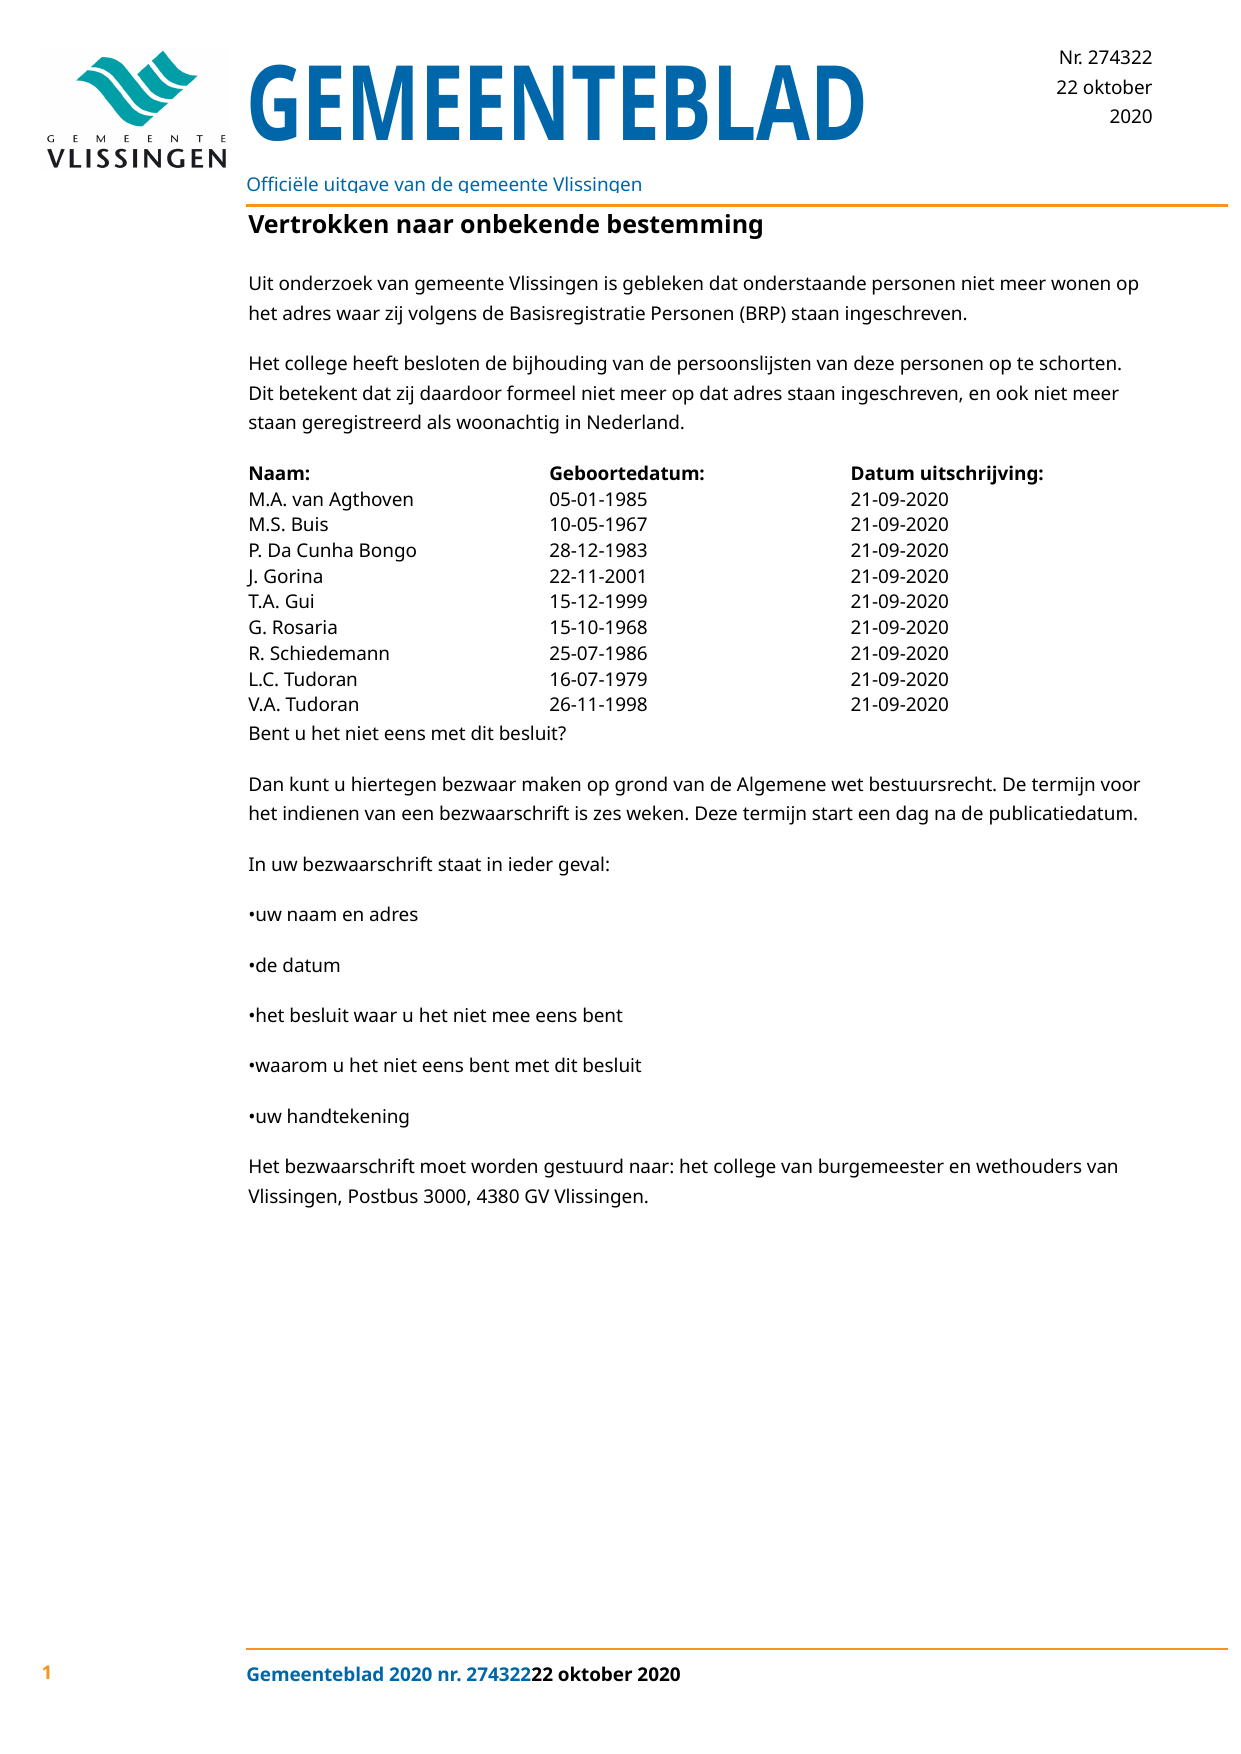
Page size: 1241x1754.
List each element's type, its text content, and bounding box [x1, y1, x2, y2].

text •de datum [248, 952, 1152, 977]
table_cell M.A. van Agthoven [248, 486, 549, 511]
text Bent u het niet eens met dit besluit? [248, 721, 1152, 746]
picture [41, 47, 231, 172]
table_header Naam: [248, 460, 549, 486]
text Vertrokken naar onbekende bestemming [248, 207, 1152, 241]
table_cell 22-11-2001 [549, 563, 850, 589]
table_cell L.C. Tudoran [248, 666, 549, 692]
table_cell 21-09-2020 [850, 563, 1152, 589]
text Het bezwaarschrift moet worden gestuurd naar: het college van burgemeester en wethouders van Vlissingen, Postbus 3000, 4380 GV Vlissingen. [248, 1153, 1152, 1209]
table_cell 15-10-1968 [549, 614, 850, 640]
table_cell R. Schiedemann [248, 640, 549, 666]
table_cell V.A. Tudoran [248, 692, 549, 717]
table_header Geboortedatum: [549, 460, 850, 486]
table_cell T.A. Gui [248, 589, 549, 614]
table_cell 21-09-2020 [850, 511, 1152, 537]
text •waarom u het niet eens bent met dit besluit [248, 1053, 1152, 1078]
table_cell M.S. Buis [248, 511, 549, 537]
table_cell J. Gorina [248, 563, 549, 589]
table_cell 15-12-1999 [549, 589, 850, 614]
text •uw handtekening [248, 1103, 1152, 1129]
table_cell 21-09-2020 [850, 666, 1152, 692]
table_cell 28-12-1983 [549, 537, 850, 563]
table_cell 05-01-1985 [549, 486, 850, 511]
table_header Datum uitschrijving: [850, 460, 1152, 486]
table_cell 21-09-2020 [850, 537, 1152, 563]
table_cell 21-09-2020 [850, 614, 1152, 640]
table_cell 21-09-2020 [850, 640, 1152, 666]
table_cell 25-07-1986 [549, 640, 850, 666]
table_cell G. Rosaria [248, 614, 549, 640]
table_cell 16-07-1979 [549, 666, 850, 692]
text •het besluit waar u het niet mee eens bent [248, 1002, 1152, 1028]
text Uit onderzoek van gemeente Vlissingen is gebleken dat onderstaande personen niet meer wonen op het adres waar zij volgens de Basisregistratie Personen (BRP) staan ingeschreven. [248, 270, 1152, 326]
table_cell 26-11-1998 [549, 692, 850, 717]
table_cell 10-05-1967 [549, 511, 850, 537]
text Dan kunt u hiertegen bezwaar maken op grond van de Algemene wet bestuursrecht. De termijn voor het indienen van een bezwaarschrift is zes weken. Deze termijn start een dag na de publicatiedatum. [248, 771, 1152, 826]
table_cell 21-09-2020 [850, 486, 1152, 511]
table_cell 21-09-2020 [850, 589, 1152, 614]
text Het college heeft besloten de bijhouding van de persoonslijsten van deze personen op te schorten. Dit betekent dat zij daardoor formeel niet meer op dat adres staan ingeschreven, en ook niet meer staan geregistreerd als woonachtig in Nederland. [248, 350, 1152, 435]
text In uw bezwaarschrift staat in ieder geval: [248, 851, 1152, 877]
table_cell P. Da Cunha Bongo [248, 537, 549, 563]
text •uw naam en adres [248, 901, 1152, 927]
table_cell 21-09-2020 [850, 692, 1152, 717]
